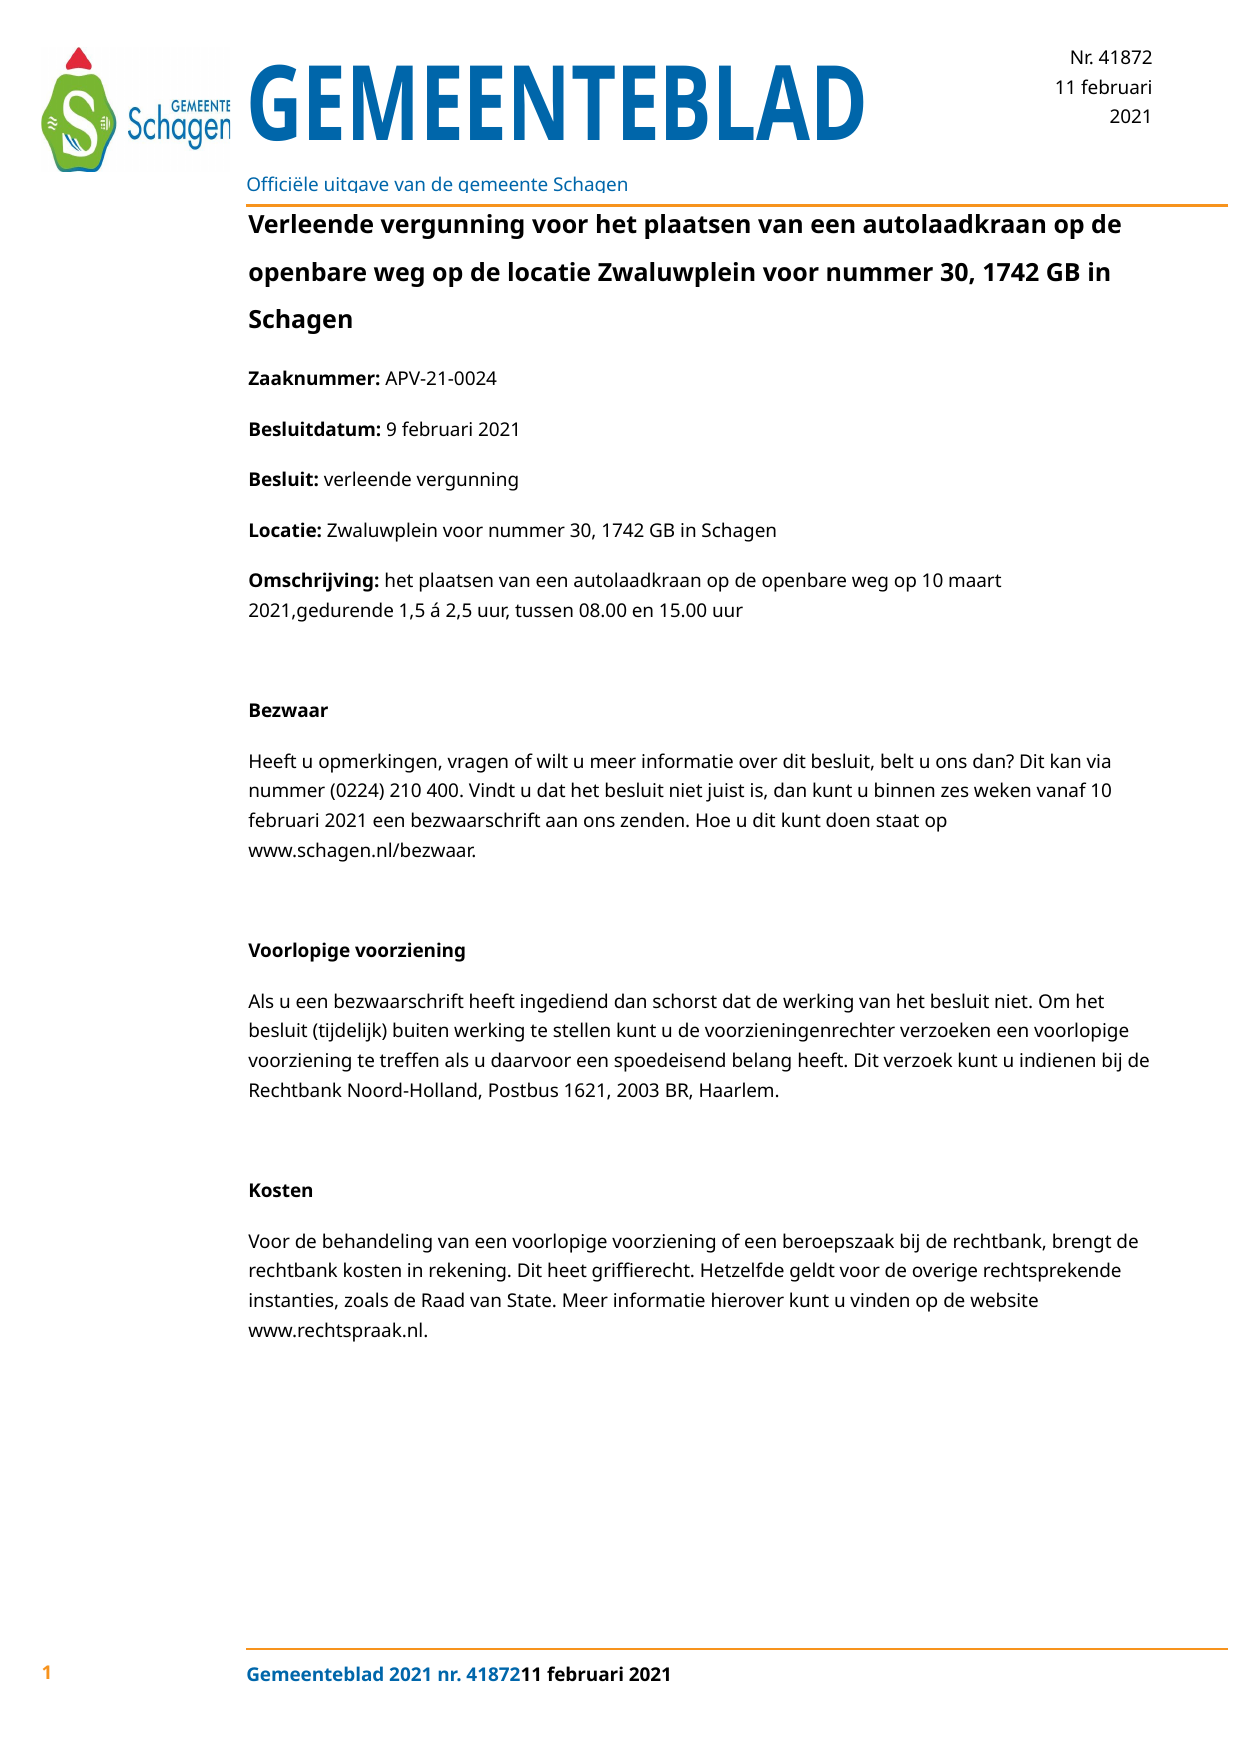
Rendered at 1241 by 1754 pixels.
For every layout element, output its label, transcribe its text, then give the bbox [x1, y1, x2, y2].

text Omschrijving: het plaatsen van een autolaadkraan op de openbare weg op 10 maart 2021,gedurende 1,5 á 2,5 uur, tussen 08.00 en 15.00 uur [248, 567, 1152, 622]
picture [41, 47, 231, 172]
text Zaaknummer: APV-21-0024 [248, 366, 1152, 391]
text Besluit: verleende vergunning [248, 466, 1152, 492]
text Als u een bezwaarschrift heeft ingediend dan schorst dat de werking van het besluit niet. Om het besluit (tijdelijk) buiten werking te stellen kunt u de voorzieningenrechter verzoeken een voorlopige voorziening te treffen als u daarvoor een spoedeisend belang heeft. Dit verzoek kunt u indienen bij de Rechtbank Noord-Holland, Postbus 1621, 2003 BR, Haarlem. [248, 988, 1152, 1102]
text Kosten [248, 1178, 1152, 1203]
text Locatie: Zwaluwplein voor nummer 30, 1742 GB in Schagen [248, 517, 1152, 542]
text Besluitdatum: 9 februari 2021 [248, 416, 1152, 442]
text Verleende vergunning voor het plaatsen van een autolaadkraan op de openbare weg op de locatie Zwaluwplein voor nummer 30, 1742 GB in Schagen [248, 207, 1152, 336]
text Voorlopige voorziening [248, 938, 1152, 963]
text Heeft u opmerkingen, vragen of wilt u meer informatie over dit besluit, belt u ons dan? Dit kan via nummer (0224) 210 400. Vindt u dat het besluit niet juist is, dan kunt u binnen zes weken vanaf 10 februari 2021 een bezwaarschrift aan ons zenden. Hoe u dit kunt doen staat op www.schagen.nl/bezwaar. [248, 748, 1152, 862]
text Voor de behandeling van een voorlopige voorziening of een beroepszaak bij de rechtbank, brengt de rechtbank kosten in rekening. Dit heet griffierecht. Hetzelfde geldt voor de overige rechtsprekende instanties, zoals de Raad van State. Meer informatie hierover kunt u vinden op de website www.rechtspraak.nl. [248, 1228, 1152, 1342]
text Bezwaar [248, 698, 1152, 723]
